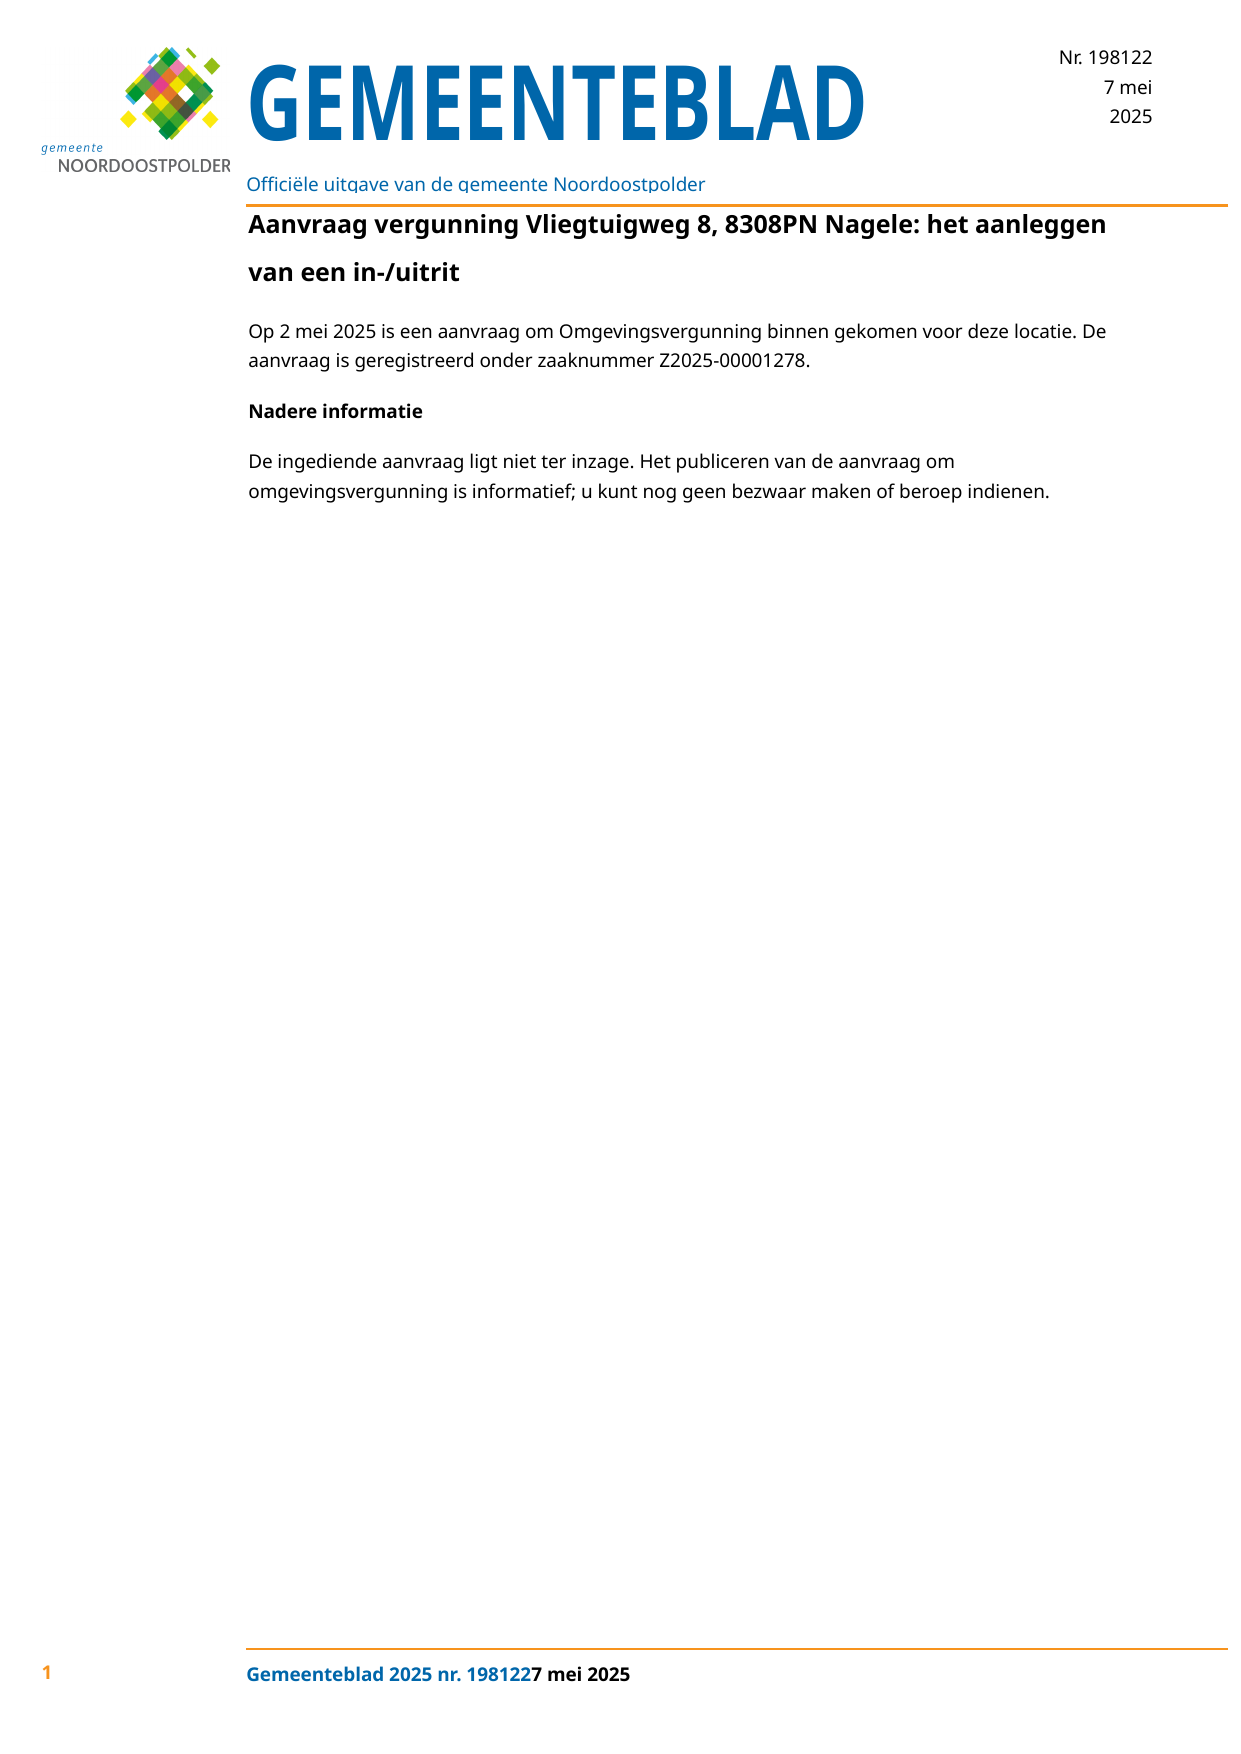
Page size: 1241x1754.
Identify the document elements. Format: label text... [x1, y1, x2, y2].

text De ingediende aanvraag ligt niet ter inzage. Het publiceren van de aanvraag om omgevingsvergunning is informatief; u kunt nog geen bezwaar maken of beroep indienen. [248, 448, 1152, 504]
text Nadere informatie [248, 398, 1152, 424]
text Aanvraag vergunning Vliegtuigweg 8, 8308PN Nagele: het aanleggen van een in-/uitrit [248, 207, 1152, 288]
text Op 2 mei 2025 is een aanvraag om Omgevingsvergunning binnen gekomen voor deze locatie. De aanvraag is geregistreerd onder zaaknummer Z2025-00001278. [248, 318, 1152, 373]
picture [41, 47, 231, 172]
